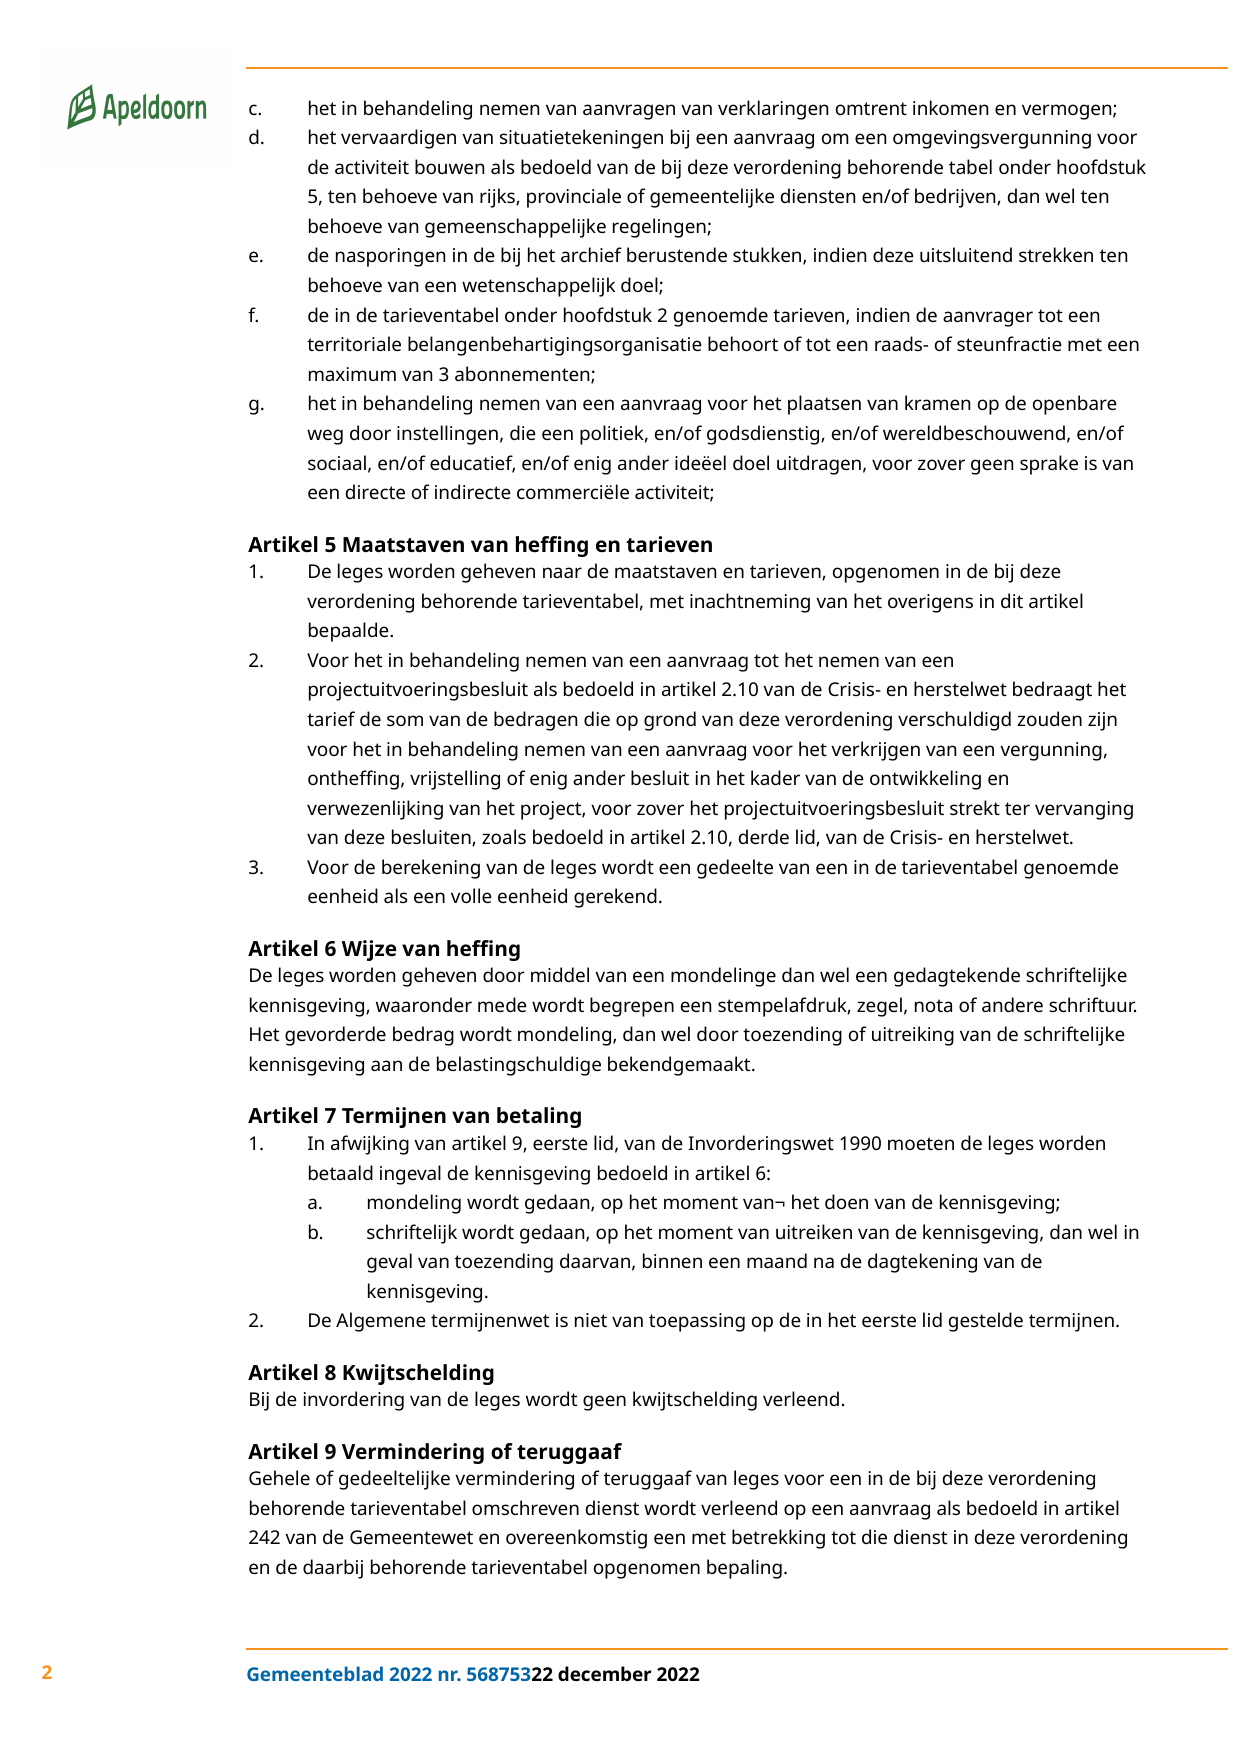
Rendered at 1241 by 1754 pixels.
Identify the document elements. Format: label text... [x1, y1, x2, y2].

text Artikel 8 Kwijtschelding [248, 1358, 1152, 1386]
list Voor het in behandeling nemen van een aanvraag tot het nemen van een projectuitvoeringsbesluit als bedoeld in artikel 2.10 van de Crisis- en herstelwet bedraagt het tarief de som van de bedragen die op grond van deze verordening verschuldigd zouden zijn voor het in behandeling nemen van een aanvraag voor het verkrijgen van een vergunning, ontheffing, vrijstelling of enig ander besluit in het kader van de ontwikkeling en verwezenlijking van het project, voor zover het projectuitvoeringsbesluit strekt ter vervanging van deze besluiten, zoals bedoeld in artikel 2.10, derde lid, van de Crisis- en herstelwet. [248, 647, 1152, 850]
list het in behandeling nemen van een aanvraag voor het plaatsen van kramen op de openbare weg door instellingen, die een politiek, en/of godsdienstig, en/of wereldbeschouwend, en/of sociaal, en/of educatief, en/of enig ander ideëel doel uitdragen, voor zover geen sprake is van een directe of indirecte commerciële activiteit; [248, 391, 1152, 505]
list schriftelijk wordt gedaan, op het moment van uitreiken van de kennisgeving, dan wel in geval van toezending daarvan, binnen een maand na de dagtekening van de kennisgeving. [307, 1219, 1152, 1304]
list mondeling wordt gedaan, op het moment van¬ het doen van de kennisgeving; [307, 1189, 1152, 1215]
text De leges worden geheven door middel van een mondelinge dan wel een gedagtekende schriftelijke kennisgeving, waaronder mede wordt begrepen een stempelafdruk, zegel, nota of andere schriftuur. Het gevorderde bedrag wordt mondeling, dan wel door toezending of uitreiking van de schriftelijke kennisgeving aan de belastingschuldige bekendgemaakt. [248, 962, 1152, 1077]
text Bij de invordering van de leges wordt geen kwijtschelding verleend. [248, 1386, 1152, 1412]
list De Algemene termijnenwet is niet van toepassing op de in het eerste lid gestelde termijnen. [248, 1308, 1152, 1333]
list de nasporingen in de bij het archief berustende stukken, indien deze uitsluitend strekken ten behoeve van een wetenschappelijk doel; [248, 243, 1152, 298]
list het vervaardigen van situatietekeningen bij een aanvraag om een omgevingsvergunning voor de activiteit bouwen als bedoeld van de bij deze verordening behorende tabel onder hoofdstuk 5, ten behoeve van rijks, provinciale of gemeentelijke diensten en/of bedrijven, dan wel ten behoeve van gemeenschappelijke regelingen; [248, 124, 1152, 239]
list het in behandeling nemen van aanvragen van verklaringen omtrent inkomen en vermogen; [248, 95, 1152, 121]
list De leges worden geheven naar de maatstaven en tarieven, opgenomen in de bij deze verordening behorende tarieventabel, met inachtneming van het overigens in dit artikel bepaalde. [248, 558, 1152, 643]
list de in de tarieventabel onder hoofdstuk 2 genoemde tarieven, indien de aanvrager tot een territoriale belangenbehartigingsorganisatie behoort of tot een raads- of steunfractie met een maximum van 3 abonnementen; [248, 302, 1152, 387]
text Gehele of gedeeltelijke vermindering of teruggaaf van leges voor een in de bij deze verordening behorende tarieventabel omschreven dienst wordt verleend op een aanvraag als bedoeld in artikel 242 van de Gemeentewet en overeenkomstig een met betrekking tot die dienst in deze verordening en de daarbij behorende tarieventabel opgenomen bepaling. [248, 1465, 1152, 1580]
text Artikel 9 Vermindering of teruggaaf [248, 1437, 1152, 1465]
picture [41, 47, 231, 172]
list In afwijking van artikel 9, eerste lid, van de Invorderingswet 1990 moeten de leges worden betaald ingeval de kennisgeving bedoeld in artikel 6: [248, 1130, 1152, 1185]
text Artikel 5 Maatstaven van heffing en tarieven [248, 530, 1152, 558]
text Artikel 7 Termijnen van betaling [248, 1102, 1152, 1130]
list Voor de berekening van de leges wordt een gedeelte van een in de tarieventabel genoemde eenheid als een volle eenheid gerekend. [248, 854, 1152, 909]
text Artikel 6 Wijze van heffing [248, 934, 1152, 962]
